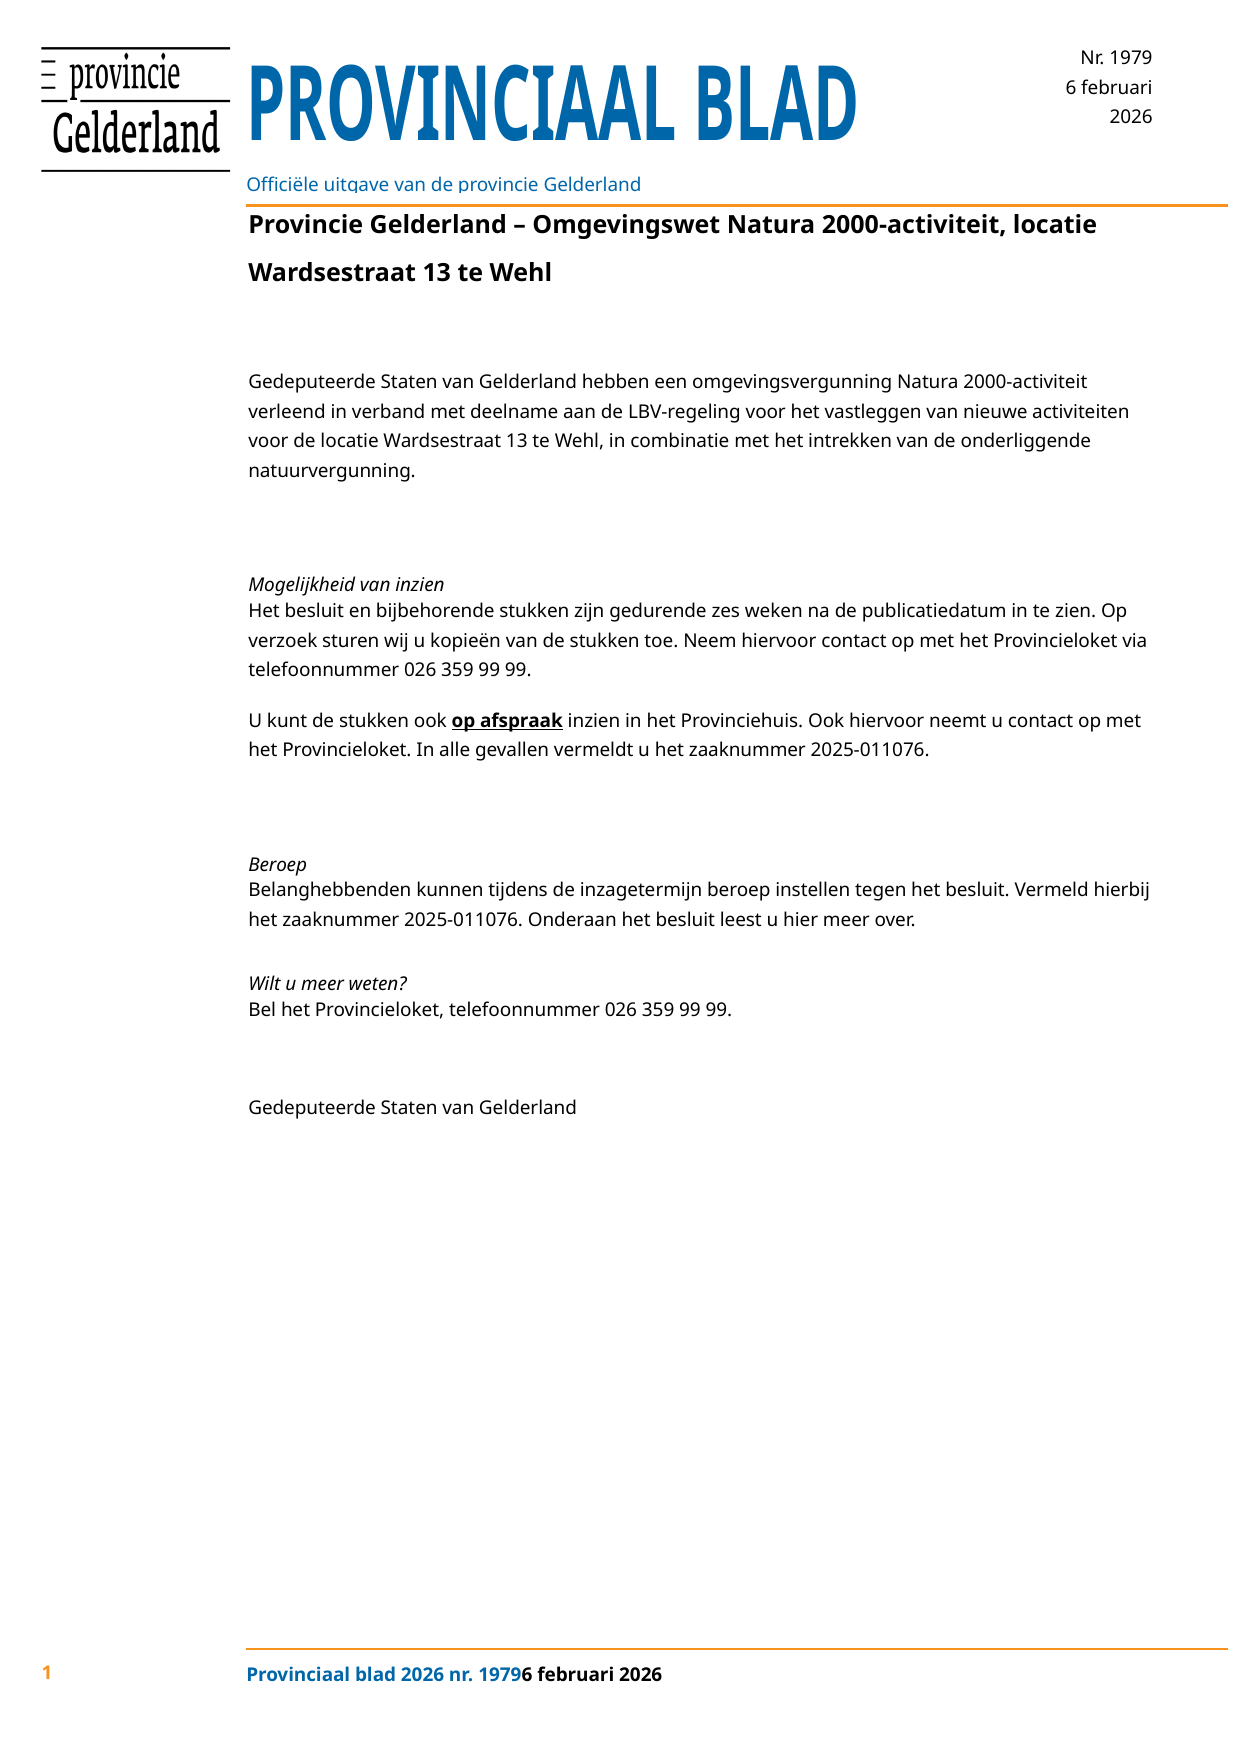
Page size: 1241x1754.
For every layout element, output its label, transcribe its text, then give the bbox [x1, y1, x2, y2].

text Bel het Provincieloket, telefoonnummer 026 359 99 99. [248, 996, 1152, 1021]
picture [41, 47, 231, 172]
text U kunt de stukken ook op afspraak inzien in het Provinciehuis. Ook hiervoor neemt u contact op met het Provincieloket. In alle gevallen vermeldt u het zaaknummer 2025-011076. [248, 707, 1152, 762]
text Gedeputeerde Staten van Gelderland [248, 1094, 1152, 1120]
text Het besluit en bijbehorende stukken zijn gedurende zes weken na de publicatiedatum in te zien. Op verzoek sturen wij u kopieën van de stukken toe. Neem hiervoor contact op met het Provincieloket via telefoonnummer 026 359 99 99. [248, 597, 1152, 682]
text Mogelijkheid van inzien [248, 571, 1152, 597]
text Gedeputeerde Staten van Gelderland hebben een omgevingsvergunning Natura 2000-activiteit verleend in verband met deelname aan de LBV-regeling voor het vastleggen van nieuwe activiteiten voor de locatie Wardsestraat 13 te Wehl, in combinatie met het intrekken van de onderliggende natuurvergunning. [248, 368, 1152, 483]
text Provincie Gelderland – Omgevingswet Natura 2000-activiteit, locatie Wardsestraat 13 te Wehl [248, 207, 1152, 288]
text Beroep [248, 851, 1152, 876]
text Belanghebbenden kunnen tijdens de inzagetermijn beroep instellen tegen het besluit. Vermeld hierbij het zaaknummer 2025-011076. Onderaan het besluit leest u hier meer over. [248, 876, 1152, 932]
text Wilt u meer weten? [248, 970, 1152, 996]
